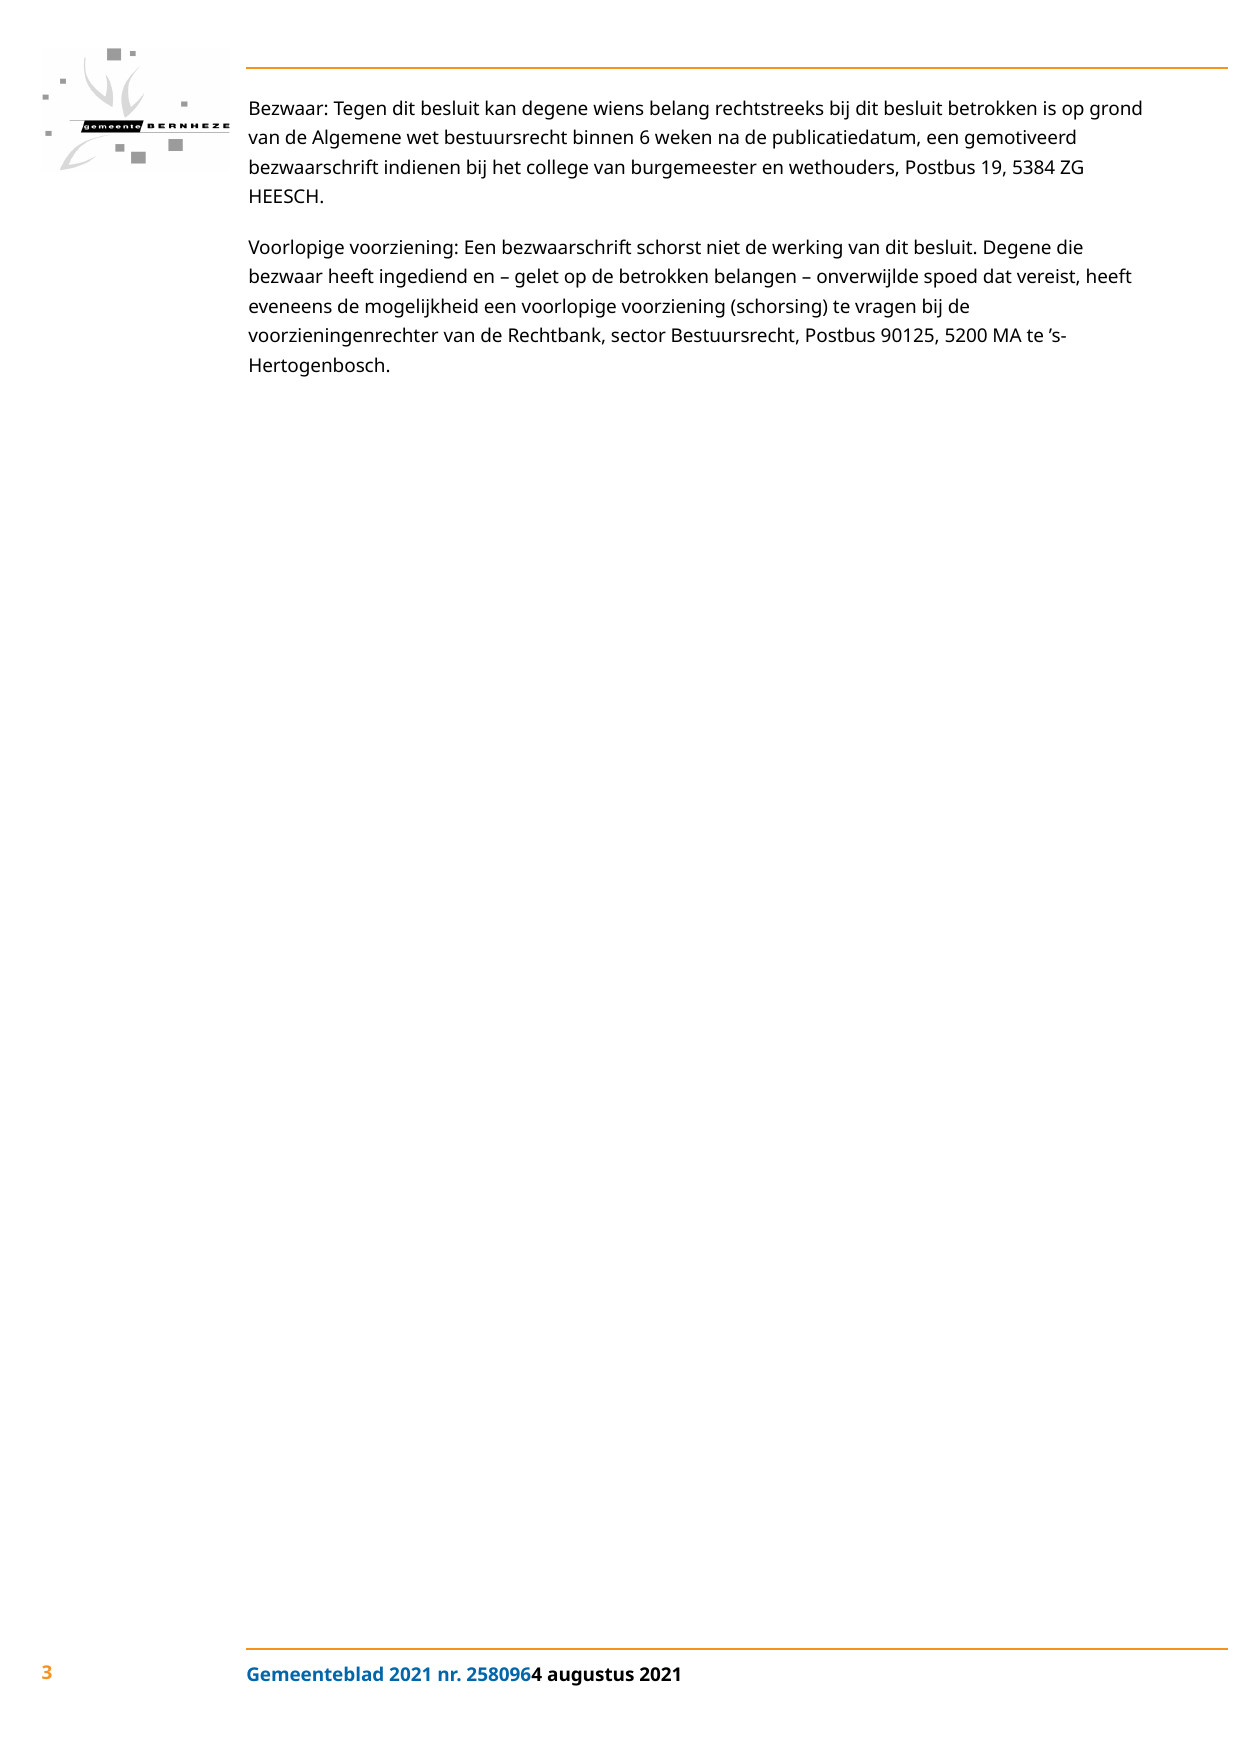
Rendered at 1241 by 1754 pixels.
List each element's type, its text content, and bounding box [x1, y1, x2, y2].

text Bezwaar: Tegen dit besluit kan degene wiens belang rechtstreeks bij dit besluit betrokken is op grond van de Algemene wet bestuursrecht binnen 6 weken na de publicatiedatum, een gemotiveerd bezwaarschrift indienen bij het college van burgemeester en wethouders, Postbus 19, 5384 ZG HEESCH. [248, 95, 1152, 209]
text Voorlopige voorziening: Een bezwaarschrift schorst niet de werking van dit besluit. Degene die bezwaar heeft ingediend en – gelet op de betrokken belangen – onverwijlde spoed dat vereist, heeft eveneens de mogelijkheid een voorlopige voorziening (schorsing) te vragen bij de voorzieningenrechter van de Rechtbank, sector Bestuursrecht, Postbus 90125, 5200 MA te ’s-Hertogenbosch. [248, 234, 1152, 378]
picture [41, 47, 231, 172]
